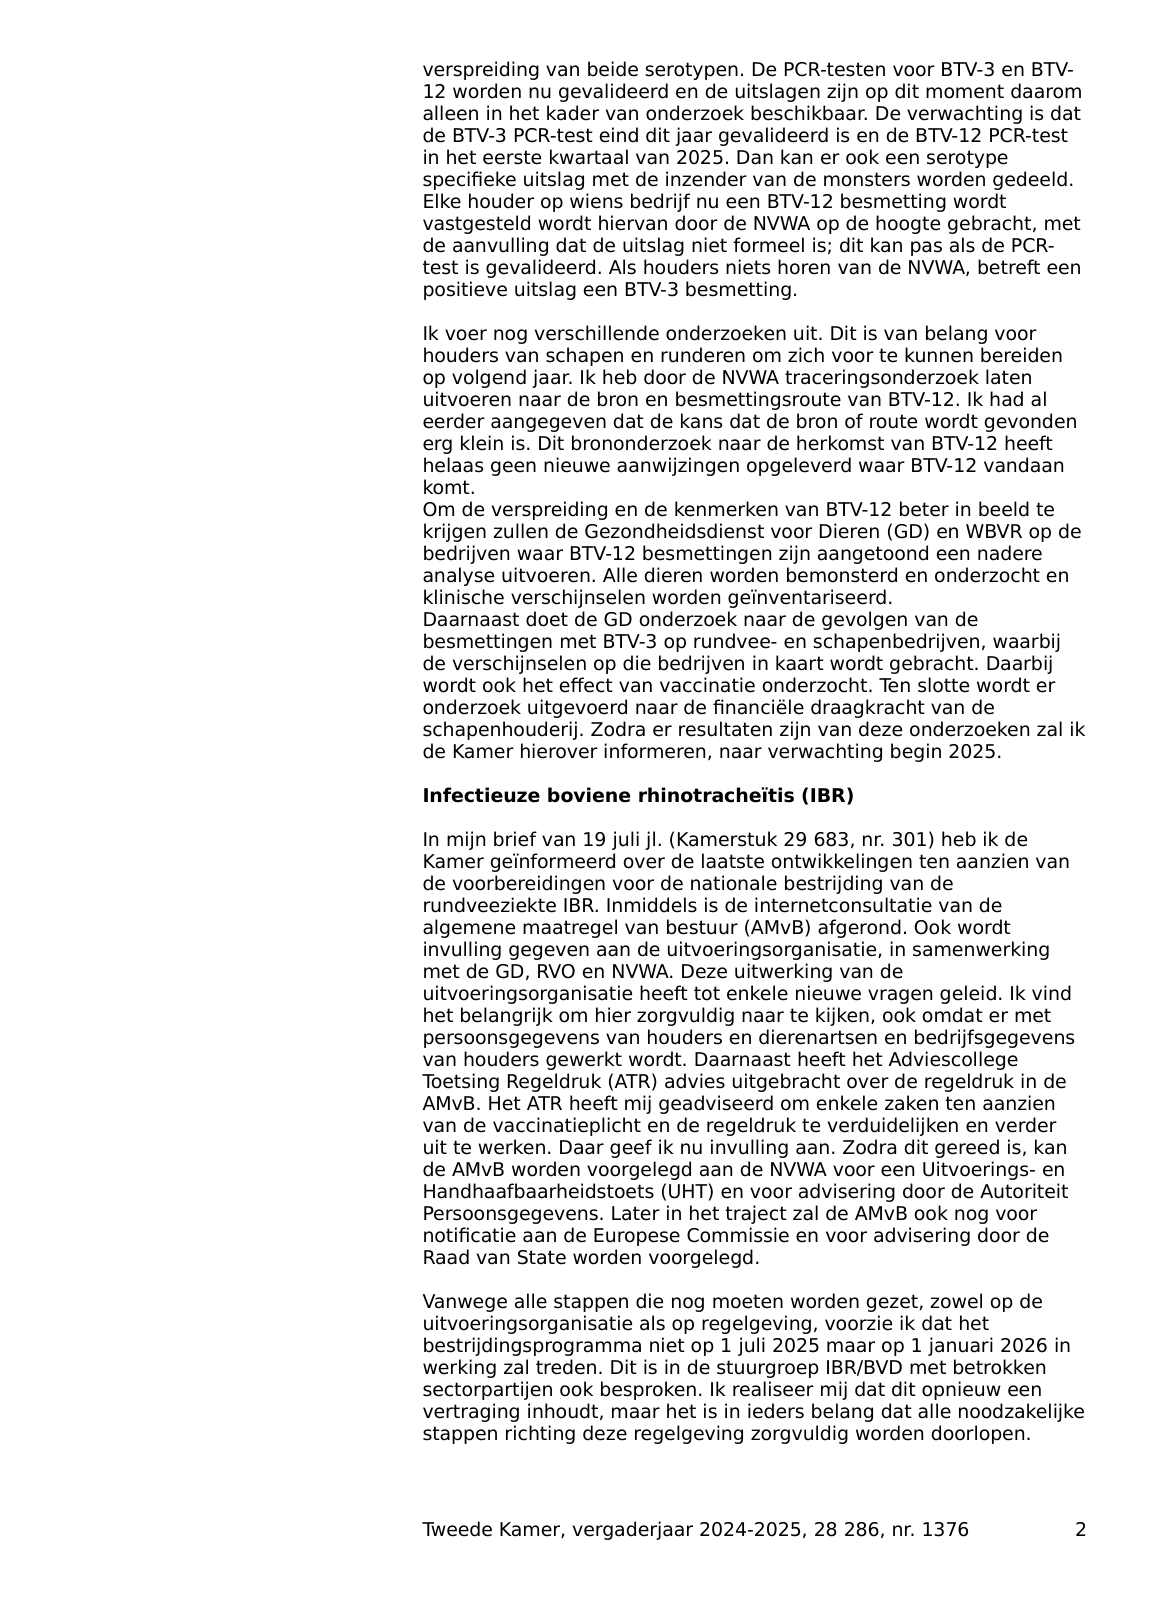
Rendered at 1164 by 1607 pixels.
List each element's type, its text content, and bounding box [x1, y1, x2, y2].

text Vanwege alle stappen die nog moeten worden gezet, zowel op de uitvoeringsorganisatie als op regelgeving, voorzie ik dat het bestrijdingsprogramma niet op 1 juli 2025 maar op 1 januari 2026 in werking zal treden. Dit is in de stuurgroep IBR/BVD met betrokken sectorpartijen ook besproken. Ik realiseer mij dat dit opnieuw een vertraging inhoudt, maar het is in ieders belang dat alle noodzakelijke stappen richting deze regelgeving zorgvuldig worden doorlopen. [422, 1291, 1087, 1444]
text In mijn brief van 19 juli jl. (Kamerstuk 29 683, nr. 301) heb ik de Kamer geïnformeerd over de laatste ontwikkelingen ten aanzien van de voorbereidingen voor de nationale bestrijding van de rundveeziekte IBR. Inmiddels is de internetconsultatie van de algemene maatregel van bestuur (AMvB) afgerond. Ook wordt invulling gegeven aan de uitvoeringsorganisatie, in samenwerking met de GD, RVO en NVWA. Deze uitwerking van de uitvoeringsorganisatie heeft tot enkele nieuwe vragen geleid. Ik vind het belangrijk om hier zorgvuldig naar te kijken, ook omdat er met persoonsgegevens van houders en dierenartsen en bedrijfsgegevens van houders gewerkt wordt. Daarnaast heeft het Adviescollege Toetsing Regeldruk (ATR) advies uitgebracht over de regeldruk in de AMvB. Het ATR heeft mij geadviseerd om enkele zaken ten aanzien van de vaccinatieplicht en de regeldruk te verduidelijken en verder uit te werken. Daar geef ik nu invulling aan. Zodra dit gereed is, kan de AMvB worden voorgelegd aan de NVWA voor een Uitvoerings- en Handhaafbaarheidstoets (UHT) en voor advisering door de Autoriteit Persoonsgegevens. Later in het traject zal de AMvB ook nog voor notificatie aan de Europese Commissie en voor advisering door de Raad van State worden voorgelegd. [422, 829, 1087, 1268]
subtitle Infectieuze boviene rhinotracheïtis (IBR) [422, 785, 1087, 807]
text Daarnaast doet de GD onderzoek naar de gevolgen van de besmettingen met BTV-3 op rundvee- en schapenbedrijven, waarbij de verschijnselen op die bedrijven in kaart wordt gebracht. Daarbij wordt ook het effect van vaccinatie onderzocht. Ten slotte wordt er onderzoek uitgevoerd naar de financiële draagkracht van de schapenhouderij. Zodra er resultaten zijn van deze onderzoeken zal ik de Kamer hierover informeren, naar verwachting begin 2025. [422, 609, 1087, 763]
text Ik voer nog verschillende onderzoeken uit. Dit is van belang voor houders van schapen en runderen om zich voor te kunnen bereiden op volgend jaar. Ik heb door de NVWA traceringsonderzoek laten uitvoeren naar de bron en besmettingsroute van BTV-12. Ik had al eerder aangegeven dat de kans dat de bron of route wordt gevonden erg klein is. Dit brononderzoek naar de herkomst van BTV-12 heeft helaas geen nieuwe aanwijzingen opgeleverd waar BTV-12 vandaan komt. [422, 323, 1087, 499]
text verspreiding van beide serotypen. De PCR-testen voor BTV-3 en BTV-12 worden nu gevalideerd en de uitslagen zijn op dit moment daarom alleen in het kader van onderzoek beschikbaar. De verwachting is dat de BTV-3 PCR-test eind dit jaar gevalideerd is en de BTV-12 PCR-test in het eerste kwartaal van 2025. Dan kan er ook een serotype specifieke uitslag met de inzender van de monsters worden gedeeld. Elke houder op wiens bedrijf nu een BTV-12 besmetting wordt vastgesteld wordt hiervan door de NVWA op de hoogte gebracht, met de aanvulling dat de uitslag niet formeel is; dit kan pas als de PCR-test is gevalideerd. Als houders niets horen van de NVWA, betreft een positieve uitslag een BTV-3 besmetting. [422, 59, 1087, 301]
text Om de verspreiding en de kenmerken van BTV-12 beter in beeld te krijgen zullen de Gezondheidsdienst voor Dieren (GD) en WBVR op de bedrijven waar BTV-12 besmettingen zijn aangetoond een nadere analyse uitvoeren. Alle dieren worden bemonsterd en onderzocht en klinische verschijnselen worden geïnventariseerd. [422, 499, 1087, 609]
